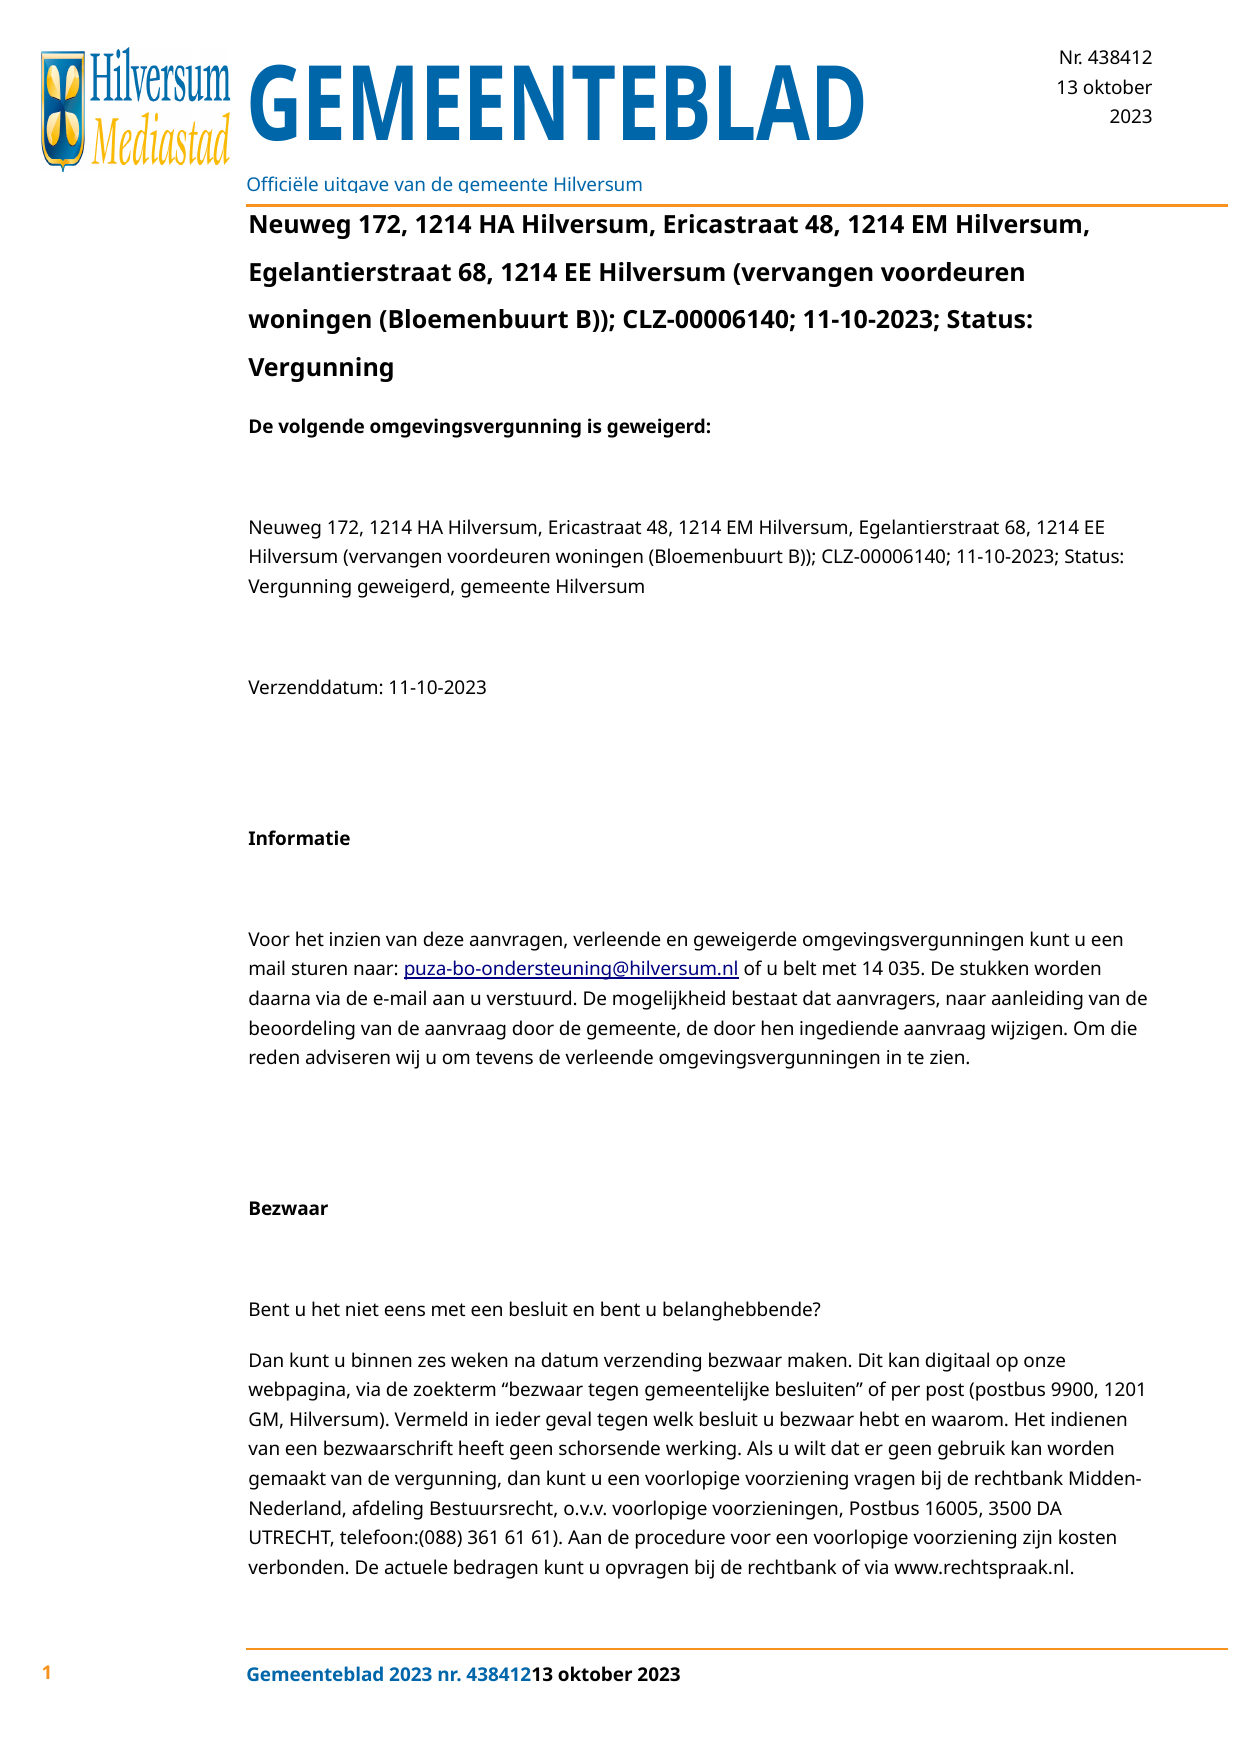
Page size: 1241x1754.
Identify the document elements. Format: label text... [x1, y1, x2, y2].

text Voor het inzien van deze aanvragen, verleende en geweigerde omgevingsvergunningen kunt u een mail sturen naar: puza-bo-ondersteuning@hilversum.nl of u belt met 14 035. De stukken worden daarna via de e-mail aan u verstuurd. De mogelijkheid bestaat dat aanvragers, naar aanleiding van de beoordeling van de aanvraag door de gemeente, de door hen ingediende aanvraag wijzigen. Om die reden adviseren wij u om tevens de verleende omgevingsvergunningen in te zien. [248, 926, 1152, 1070]
text Bezwaar [248, 1196, 1152, 1221]
text Neuweg 172, 1214 HA Hilversum, Ericastraat 48, 1214 EM Hilversum, Egelantierstraat 68, 1214 EE Hilversum (vervangen voordeuren woningen (Bloemenbuurt B)); CLZ-00006140; 11-10-2023; Status: Vergunning [248, 207, 1152, 384]
text Verzenddatum: 11-10-2023 [248, 674, 1152, 700]
text Bent u het niet eens met een besluit en bent u belanghebbende? [248, 1296, 1152, 1322]
text Neuweg 172, 1214 HA Hilversum, Ericastraat 48, 1214 EM Hilversum, Egelantierstraat 68, 1214 EE Hilversum (vervangen voordeuren woningen (Bloemenbuurt B)); CLZ-00006140; 11-10-2023; Status: Vergunning geweigerd, gemeente Hilversum [248, 514, 1152, 599]
text Informatie [248, 825, 1152, 851]
picture [41, 47, 231, 172]
text De volgende omgevingsvergunning is geweigerd: [248, 413, 1152, 439]
text Dan kunt u binnen zes weken na datum verzending bezwaar maken. Dit kan digitaal op onze webpagina, via de zoekterm “bezwaar tegen gemeentelijke besluiten” of per post (postbus 9900, 1201 GM, Hilversum). Vermeld in ieder geval tegen welk besluit u bezwaar hebt en waarom. Het indienen van een bezwaarschrift heeft geen schorsende werking. Als u wilt dat er geen gebruik kan worden gemaakt van de vergunning, dan kunt u een voorlopige voorziening vragen bij de rechtbank Midden-Nederland, afdeling Bestuursrecht, o.v.v. voorlopige voorzieningen, Postbus 16005, 3500 DA UTRECHT, telefoon:(088) 361 61 61). Aan de procedure voor een voorlopige voorziening zijn kosten verbonden. De actuele bedragen kunt u opvragen bij de rechtbank of via www.rechtspraak.nl. [248, 1347, 1152, 1580]
